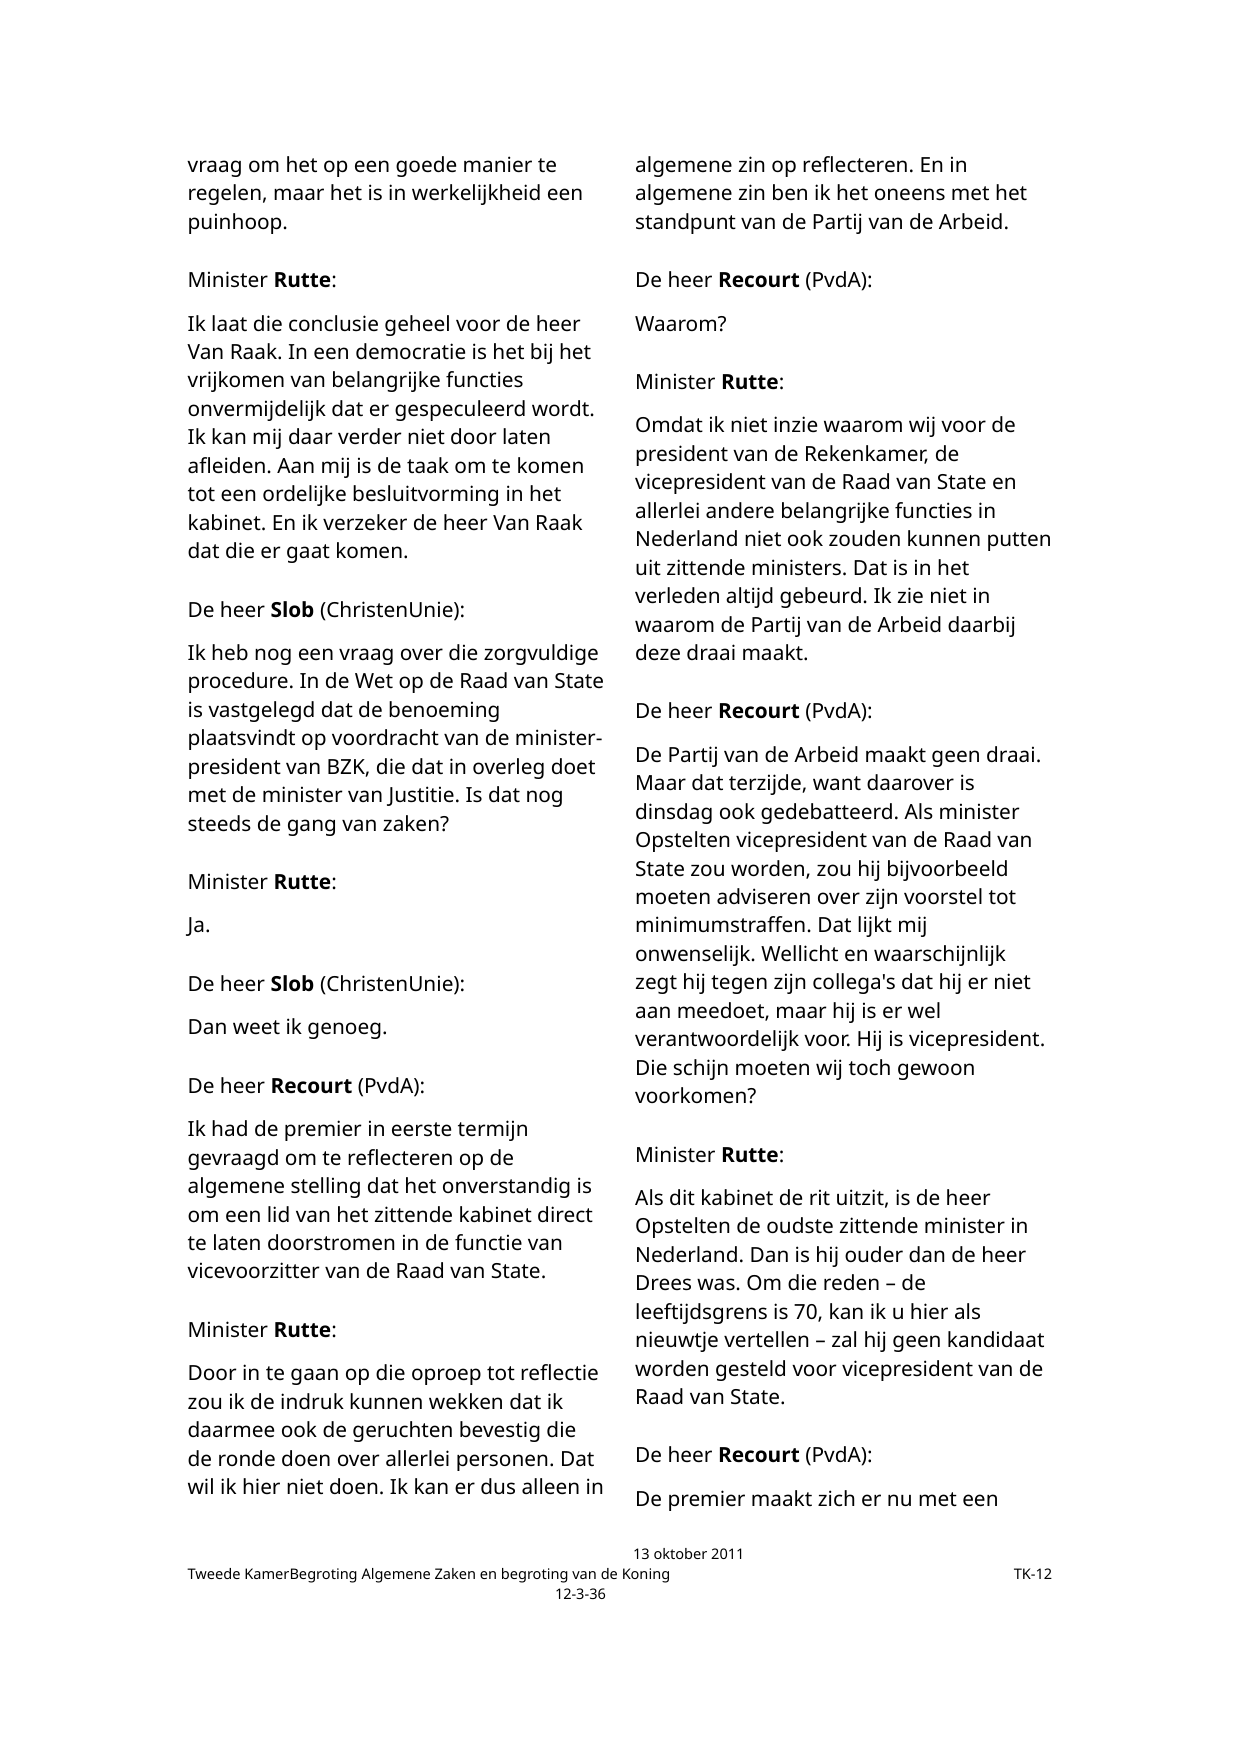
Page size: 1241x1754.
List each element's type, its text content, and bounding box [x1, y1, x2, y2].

text De heer Slob (ChristenUnie): [187, 969, 605, 997]
text De heer Recourt (PvdA): [187, 1071, 605, 1099]
text Minister Rutte: [635, 1140, 1053, 1168]
text Ik had de premier in eerste termijn gevraagd om te reflecteren op de algemene stelling dat het onverstandig is om een lid van het zittende kabinet direct te laten doorstromen in de functie van vicevoorzitter van de Raad van State. [187, 1114, 605, 1285]
text Ja. [187, 911, 605, 939]
text De heer Recourt (PvdA): [635, 1441, 1053, 1469]
text Dan weet ik genoeg. [187, 1012, 605, 1041]
text Minister Rutte: [635, 367, 1053, 396]
text algemene zin op reflecteren. En in algemene zin ben ik het oneens met het standpunt van de Partij van de Arbeid. [635, 150, 1053, 235]
text Ik laat die conclusie geheel voor de heer Van Raak. In een democratie is het bij het vrijkomen van belangrijke functies onvermijdelijk dat er gespeculeerd wordt. Ik kan mij daar verder niet door laten afleiden. Aan mij is de taak om te komen tot een ordelijke besluitvorming in het kabinet. En ik verzeker de heer Van Raak dat die er gaat komen. [187, 309, 605, 565]
text Minister Rutte: [187, 265, 605, 294]
text De heer Slob (ChristenUnie): [187, 595, 605, 623]
text Omdat ik niet inzie waarom wij voor de president van de Rekenkamer, de vicepresident van de Raad van State en allerlei andere belangrijke functies in Nederland niet ook zouden kunnen putten uit zittende ministers. Dat is in het verleden altijd gebeurd. Ik zie niet in waarom de Partij van de Arbeid daarbij deze draai maakt. [635, 411, 1053, 667]
text Minister Rutte: [187, 867, 605, 896]
text Door in te gaan op die oproep tot reflectie zou ik de indruk kunnen wekken dat ik daarmee ook de geruchten bevestig die de ronde doen over allerlei personen. Dat wil ik hier niet doen. Ik kan er dus alleen in [187, 1358, 605, 1501]
text vraag om het op een goede manier te regelen, maar het is in werkelijkheid een puinhoop. [187, 150, 605, 235]
text Waarom? [635, 309, 1053, 337]
text Als dit kabinet de rit uitzit, is de heer Opstelten de oudste zittende minister in Nederland. Dan is hij ouder dan de heer Drees was. Om die reden – de leeftijdsgrens is 70, kan ik u hier als nieuwtje vertellen – zal hij geen kandidaat worden gesteld voor vicepresident van de Raad van State. [635, 1183, 1053, 1411]
text De premier maakt zich er nu met een [635, 1484, 1053, 1512]
text Minister Rutte: [187, 1315, 605, 1343]
text Ik heb nog een vraag over die zorgvuldige procedure. In de Wet op de Raad van State is vastgelegd dat de benoeming plaatsvindt op voordracht van de minister-president van BZK, die dat in overleg doet met de minister van Justitie. Is dat nog steeds de gang van zaken? [187, 638, 605, 837]
text De Partij van de Arbeid maakt geen draai. Maar dat terzijde, want daarover is dinsdag ook gedebatteerd. Als minister Opstelten vicepresident van de Raad van State zou worden, zou hij bijvoorbeeld moeten adviseren over zijn voorstel tot minimumstraffen. Dat lijkt mij onwenselijk. Wellicht en waarschijnlijk zegt hij tegen zijn collega's dat hij er niet aan meedoet, maar hij is er wel verantwoordelijk voor. Hij is vicepresident. Die schijn moeten wij toch gewoon voorkomen? [635, 740, 1053, 1110]
text De heer Recourt (PvdA): [635, 697, 1053, 725]
text De heer Recourt (PvdA): [635, 265, 1053, 294]
